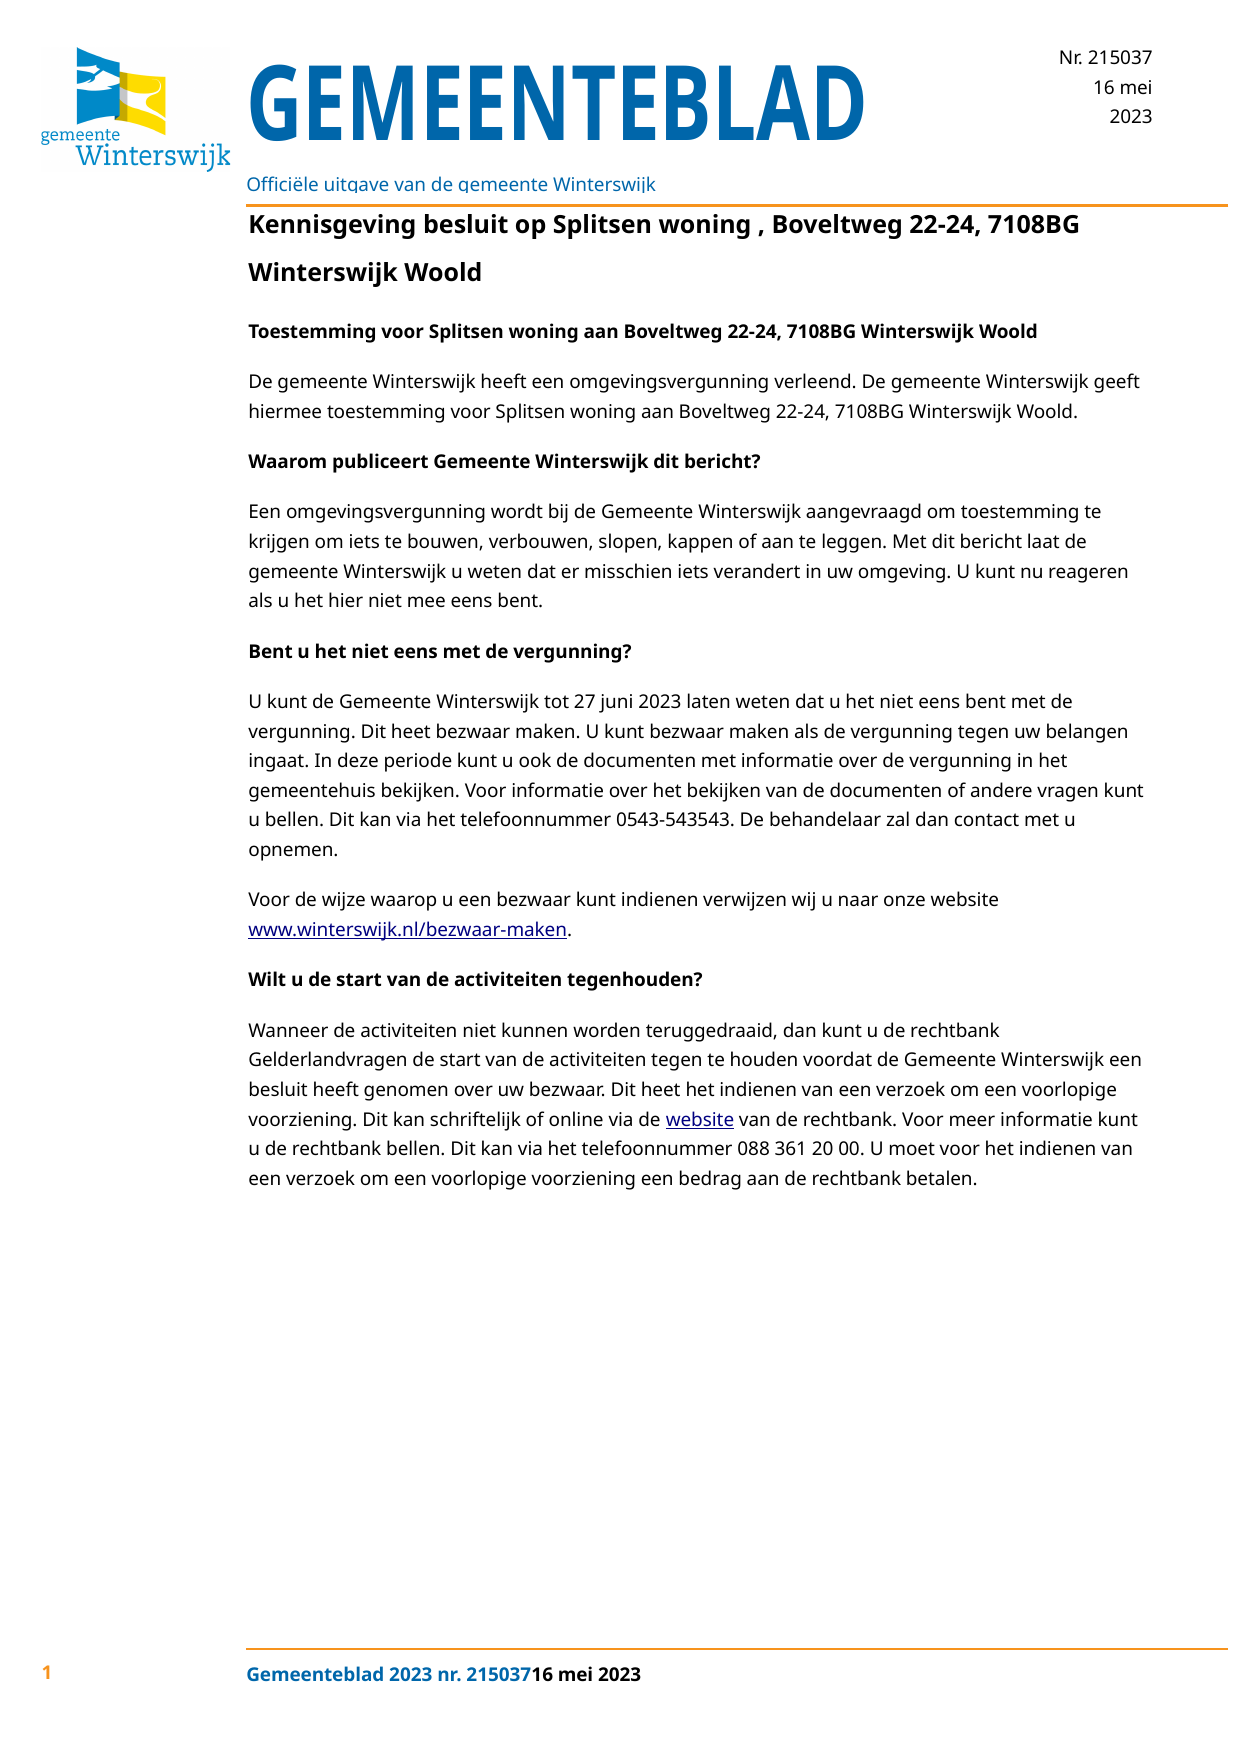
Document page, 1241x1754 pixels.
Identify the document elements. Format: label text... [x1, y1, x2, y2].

text Een omgevingsvergunning wordt bij de Gemeente Winterswijk aangevraagd om toestemming te krijgen om iets te bouwen, verbouwen, slopen, kappen of aan te leggen. Met dit bericht laat de gemeente Winterswijk u weten dat er misschien iets verandert in uw omgeving. U kunt nu reageren als u het hier niet mee eens bent. [248, 499, 1152, 613]
text U kunt de Gemeente Winterswijk tot 27 juni 2023 laten weten dat u het niet eens bent met de vergunning. Dit heet bezwaar maken. U kunt bezwaar maken als de vergunning tegen uw belangen ingaat. In deze periode kunt u ook de documenten met informatie over de vergunning in het gemeentehuis bekijken. Voor informatie over het bekijken van de documenten of andere vragen kunt u bellen. Dit kan via het telefoonnummer 0543-543543. De behandelaar zal dan contact met u opnemen. [248, 688, 1152, 862]
text Kennisgeving besluit op Splitsen woning , Boveltweg 22-24, 7108BG Winterswijk Woold [248, 207, 1152, 288]
text De gemeente Winterswijk heeft een omgevingsvergunning verleend. De gemeente Winterswijk geeft hiermee toestemming voor Splitsen woning aan Boveltweg 22-24, 7108BG Winterswijk Woold. [248, 368, 1152, 424]
picture [225, 153, 231, 162]
text Waarom publiceert Gemeente Winterswijk dit bericht? [248, 448, 1152, 474]
text Bent u het niet eens met de vergunning? [248, 638, 1152, 664]
text Wilt u de start van de activiteiten tegenhouden? [248, 967, 1152, 992]
text Wanneer de activiteiten niet kunnen worden teruggedraaid, dan kunt u de rechtbank Gelderlandvragen de start van de activiteiten tegen te houden voordat de Gemeente Winterswijk een besluit heeft genomen over uw bezwaar. Dit heet het indienen van een verzoek om een voorlopige voorziening. Dit kan schriftelijk of online via de website van de rechtbank. Voor meer informatie kunt u de rechtbank bellen. Dit kan via het telefoonnummer 088 361 20 00. U moet voor het indienen van een verzoek om een voorlopige voorziening een bedrag aan de rechtbank betalen. [248, 1017, 1152, 1191]
text Toestemming voor Splitsen woning aan Boveltweg 22-24, 7108BG Winterswijk Woold [248, 318, 1152, 344]
picture [41, 47, 231, 172]
text Voor de wijze waarop u een bezwaar kunt indienen verwijzen wij u naar onze website www.winterswijk.nl/bezwaar-maken. [248, 887, 1152, 942]
